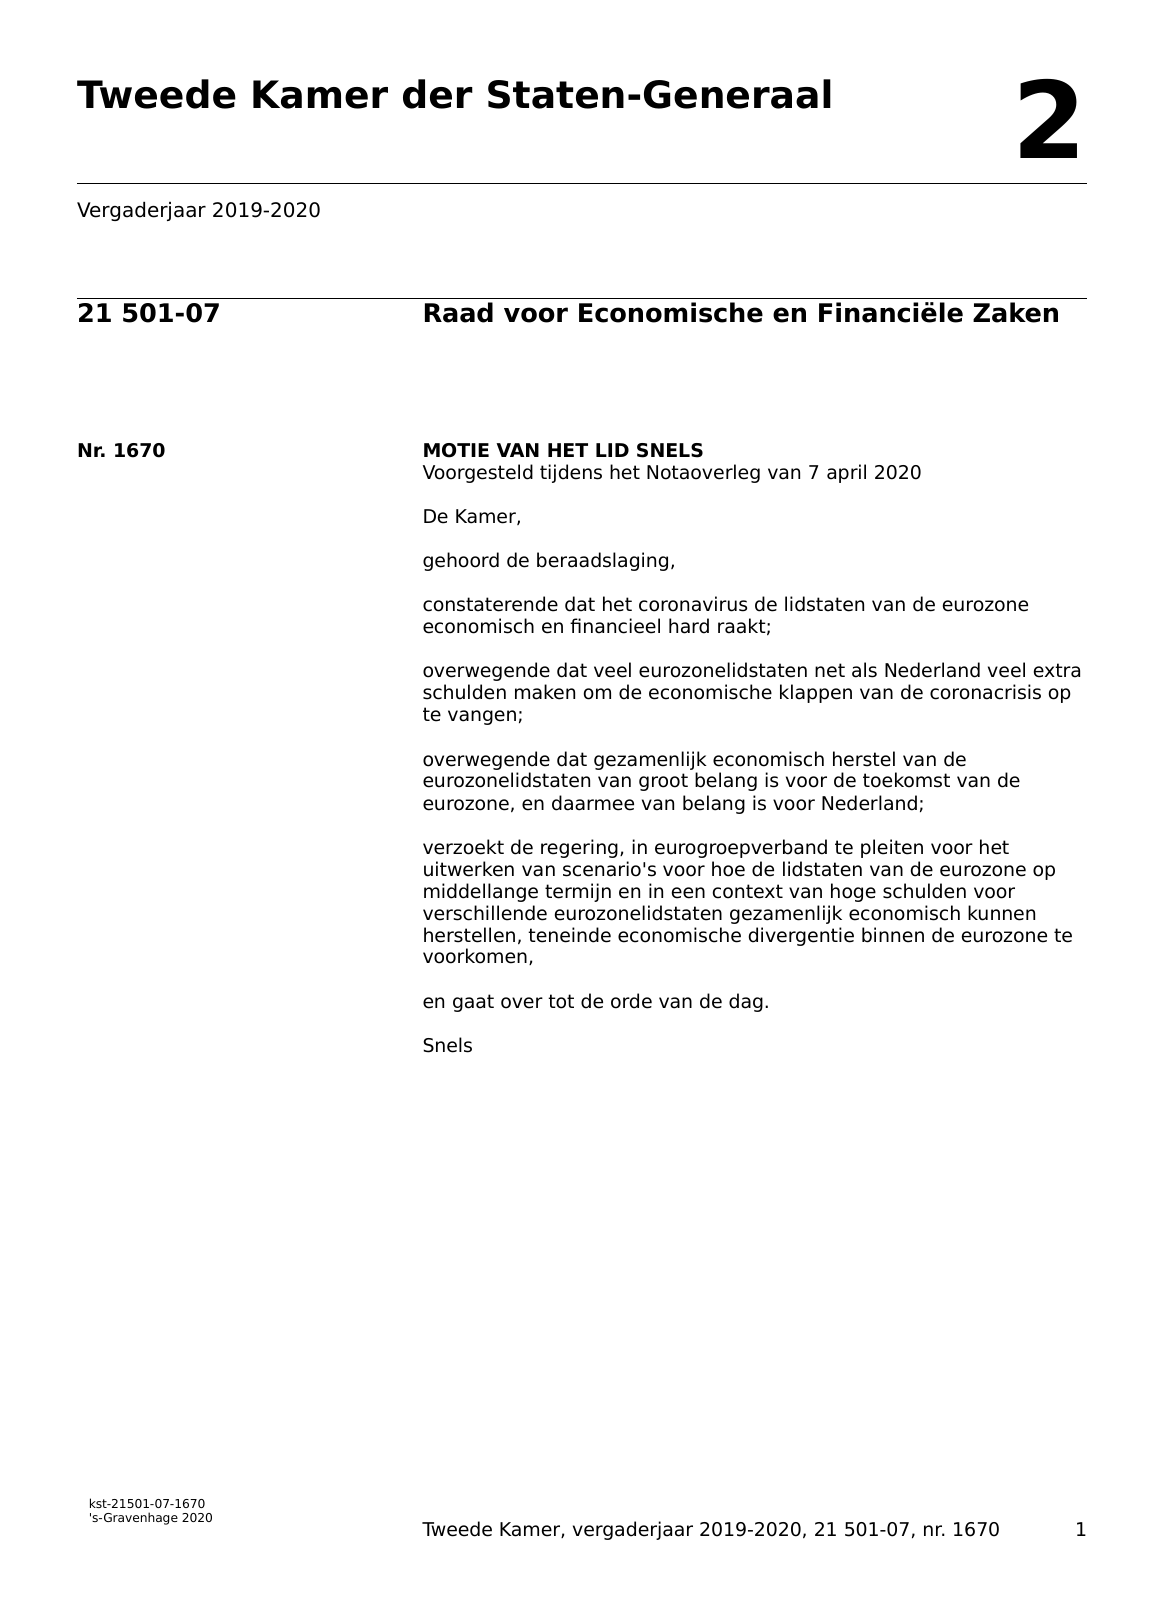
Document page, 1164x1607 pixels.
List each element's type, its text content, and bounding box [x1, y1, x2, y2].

table_cell Vergaderjaar 2019-2020 [77, 184, 1087, 298]
text gehoord de beraadslaging, [422, 550, 1087, 572]
text De Kamer, [422, 506, 1087, 528]
text 's-Gravenhage 2020 [88, 1511, 323, 1525]
text constaterende dat het coronavirus de lidstaten van de eurozone economisch en financieel hard raakt; [422, 594, 1087, 638]
text overwegende dat gezamenlijk economisch herstel van de eurozonelidstaten van groot belang is voor de toekomst van de eurozone, en daarmee van belang is voor Nederland; [422, 748, 1087, 814]
text en gaat over tot de orde van de dag. [422, 991, 1087, 1013]
text Voorgesteld tijdens het Notaoverleg van 7 april 2020 [422, 462, 1087, 484]
text kst-21501-07-1670 [88, 1497, 323, 1511]
subtitle Nr. 1670 MOTIE VAN HET LID SNELS [77, 440, 1087, 462]
text verzoekt de regering, in eurogroepverband te pleiten voor het uitwerken van scenario's voor hoe de lidstaten van de eurozone op middellange termijn en in een context van hoge schulden voor verschillende eurozonelidstaten gezamenlijk economisch kunnen herstellen, teneinde economische divergentie binnen de eurozone te voorkomen, [422, 837, 1087, 968]
text Snels [422, 1035, 1087, 1057]
table_header 2 [886, 59, 1087, 183]
subtitle 21 501-07 Raad voor Economische en Financiële Zaken [77, 299, 1087, 329]
text overwegende dat veel eurozonelidstaten net als Nederland veel extra schulden maken om de economische klappen van de coronacrisis op te vangen; [422, 660, 1087, 726]
table_header Tweede Kamer der Staten-Generaal [77, 59, 886, 183]
